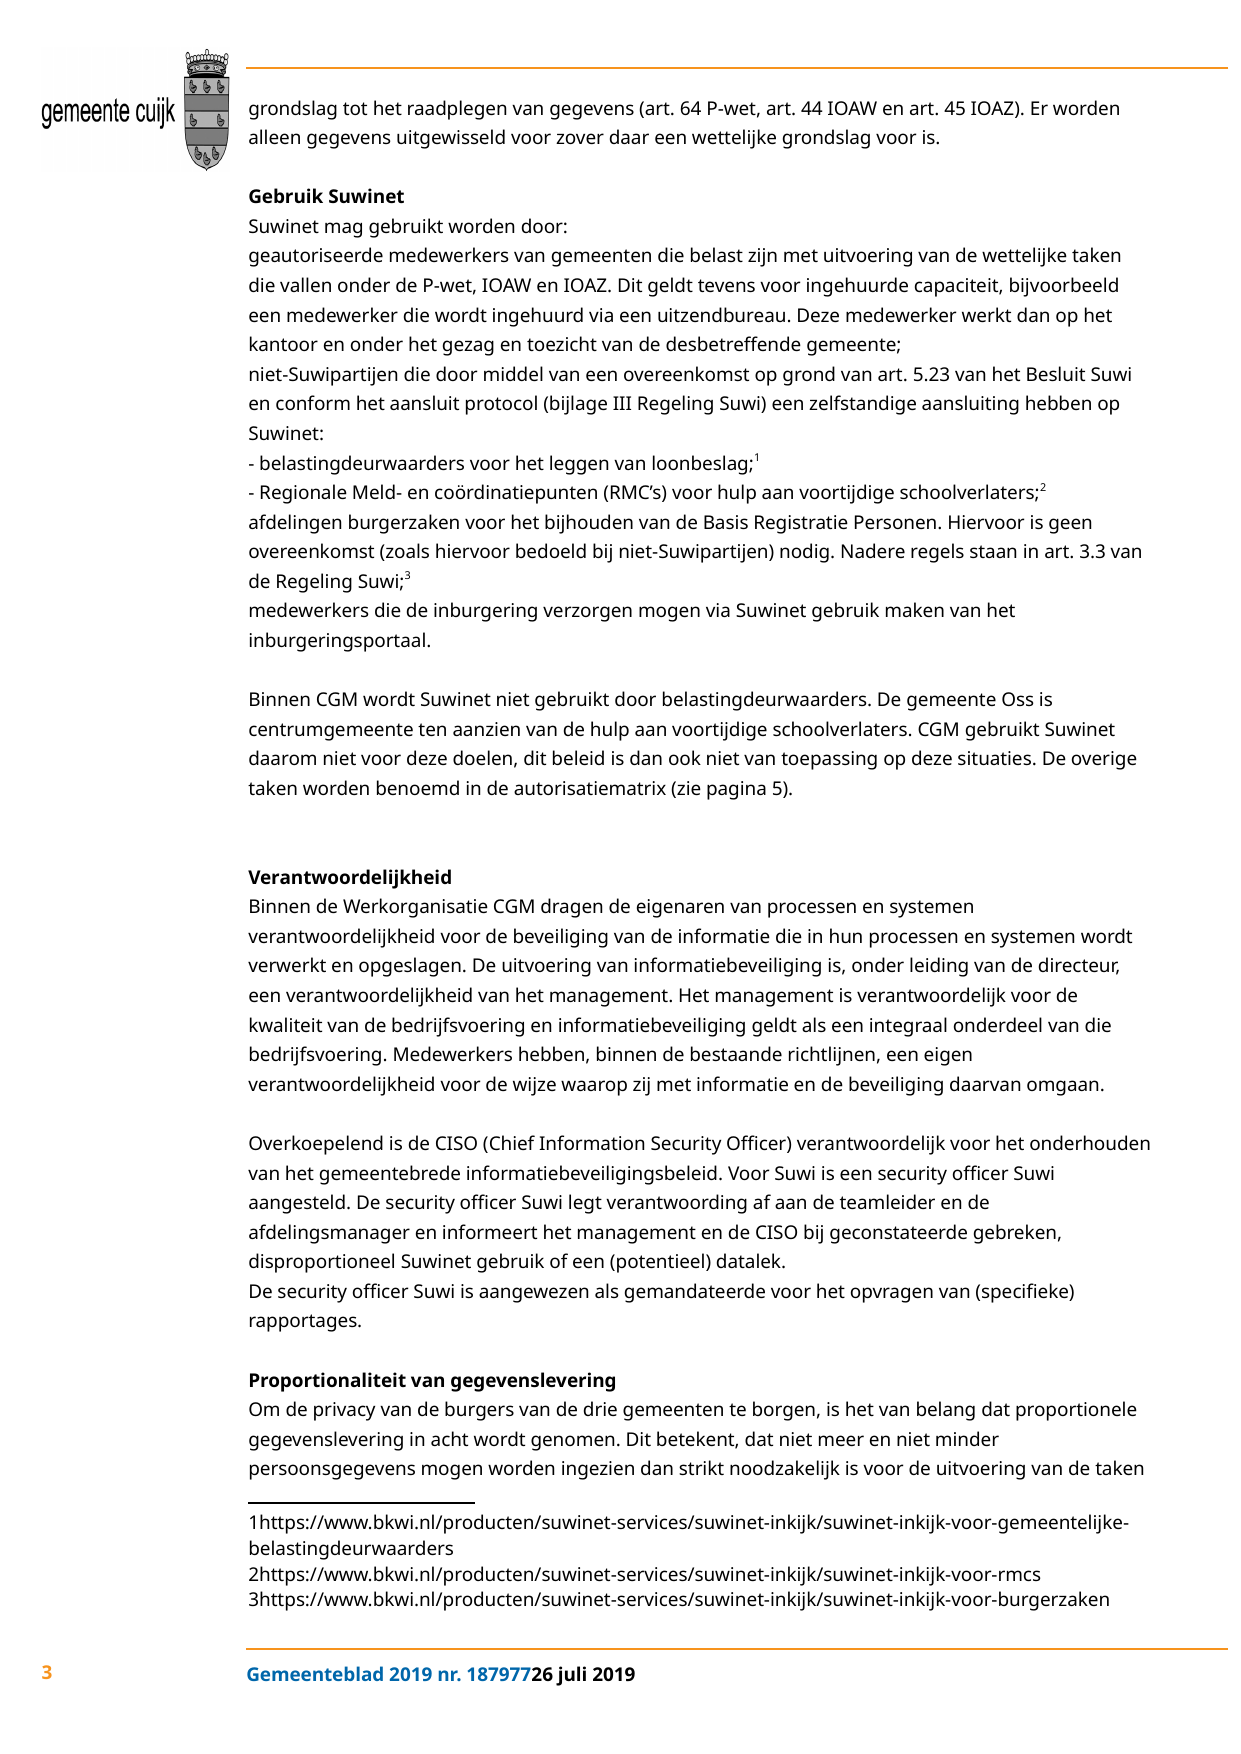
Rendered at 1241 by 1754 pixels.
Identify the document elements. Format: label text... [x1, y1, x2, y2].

text - Regionale Meld- en coördinatiepunten (RMC’s) voor hulp aan voortijdige schoolverlaters; [248, 479, 1152, 505]
text - belastingdeurwaarders voor het leggen van loonbeslag; [248, 450, 1152, 476]
text Verantwoordelijkheid [248, 864, 1152, 890]
text Binnen de Werkorganisatie CGM dragen de eigenaren van processen en systemen verantwoordelijkheid voor de beveiliging van de informatie die in hun processen en systemen wordt verwerkt en opgeslagen. De uitvoering van informatiebeveiliging is, onder leiding van de directeur, een verantwoordelijkheid van het management. Het management is verantwoordelijk voor de kwaliteit van de bedrijfsvoering en informatiebeveiliging geldt als een integraal onderdeel van die bedrijfsvoering. Medewerkers hebben, binnen de bestaande richtlijnen, een eigen verantwoordelijkheid voor de wijze waarop zij met informatie en de beveiliging daarvan omgaan. [248, 893, 1152, 1097]
text afdelingen burgerzaken voor het bijhouden van de Basis Registratie Personen. Hiervoor is geen overeenkomst (zoals hiervoor bedoeld bij niet-Suwipartijen) nodig. Nadere regels staan in art. 3.3 van de Regeling Suwi; [248, 509, 1152, 594]
text Proportionaliteit van gegevenslevering [248, 1367, 1152, 1393]
text Overkoepelend is de CISO (Chief Information Security Officer) verantwoordelijk voor het onderhouden van het gemeentebrede informatiebeveiligingsbeleid. Voor Suwi is een security officer Suwi aangesteld. De security officer Suwi legt verantwoording af aan de teamleider en de afdelingsmanager en informeert het management en de CISO bij geconstateerde gebreken, disproportioneel Suwinet gebruik of een (potentieel) datalek. [248, 1130, 1152, 1274]
picture [41, 47, 231, 172]
text niet-Suwipartijen die door middel van een overeenkomst op grond van art. 5.23 van het Besluit Suwi en conform het aansluit protocol (bijlage III Regeling Suwi) een zelfstandige aansluiting hebben op Suwinet: [248, 361, 1152, 446]
text Om de privacy van de burgers van de drie gemeenten te borgen, is het van belang dat proportionele gegevenslevering in acht wordt genomen. Dit betekent, dat niet meer en niet minder persoonsgegevens mogen worden ingezien dan strikt noodzakelijk is voor de uitvoering van de taken [248, 1396, 1152, 1481]
text medewerkers die de inburgering verzorgen mogen via Suwinet gebruik maken van het inburgeringsportaal. [248, 598, 1152, 653]
text geautoriseerde medewerkers van gemeenten die belast zijn met uitvoering van de wettelijke taken die vallen onder de P-wet, IOAW en IOAZ. Dit geldt tevens voor ingehuurde capaciteit, bijvoorbeeld een medewerker die wordt ingehuurd via een uitzendbureau. Deze medewerker werkt dan op het kantoor en onder het gezag en toezicht van de desbetreffende gemeente; [248, 243, 1152, 357]
text Binnen CGM wordt Suwinet niet gebruikt door belastingdeurwaarders. De gemeente Oss is centrumgemeente ten aanzien van de hulp aan voortijdige schoolverlaters. CGM gebruikt Suwinet daarom niet voor deze doelen, dit beleid is dan ook niet van toepassing op deze situaties. De overige taken worden benoemd in de autorisatiematrix (zie pagina 5). [248, 686, 1152, 801]
text Suwinet mag gebruikt worden door: [248, 213, 1152, 239]
text https://www.bkwi.nl/producten/suwinet-services/suwinet-inkijk/suwinet-inkijk-voor-burgerzaken [248, 1586, 1152, 1612]
text https://www.bkwi.nl/producten/suwinet-services/suwinet-inkijk/suwinet-inkijk-voor-rmcs [248, 1561, 1152, 1586]
text grondslag tot het raadplegen van gegevens (art. 64 P-wet, art. 44 IOAW en art. 45 IOAZ). Er worden alleen gegevens uitgewisseld voor zover daar een wettelijke grondslag voor is. [248, 95, 1152, 150]
text Gebruik Suwinet [248, 183, 1152, 209]
text De security officer Suwi is aangewezen als gemandateerde voor het opvragen van (specifieke) rapportages. [248, 1278, 1152, 1333]
text https://www.bkwi.nl/producten/suwinet-services/suwinet-inkijk/suwinet-inkijk-voor-gemeentelijke-belastingdeurwaarders [248, 1509, 1152, 1561]
